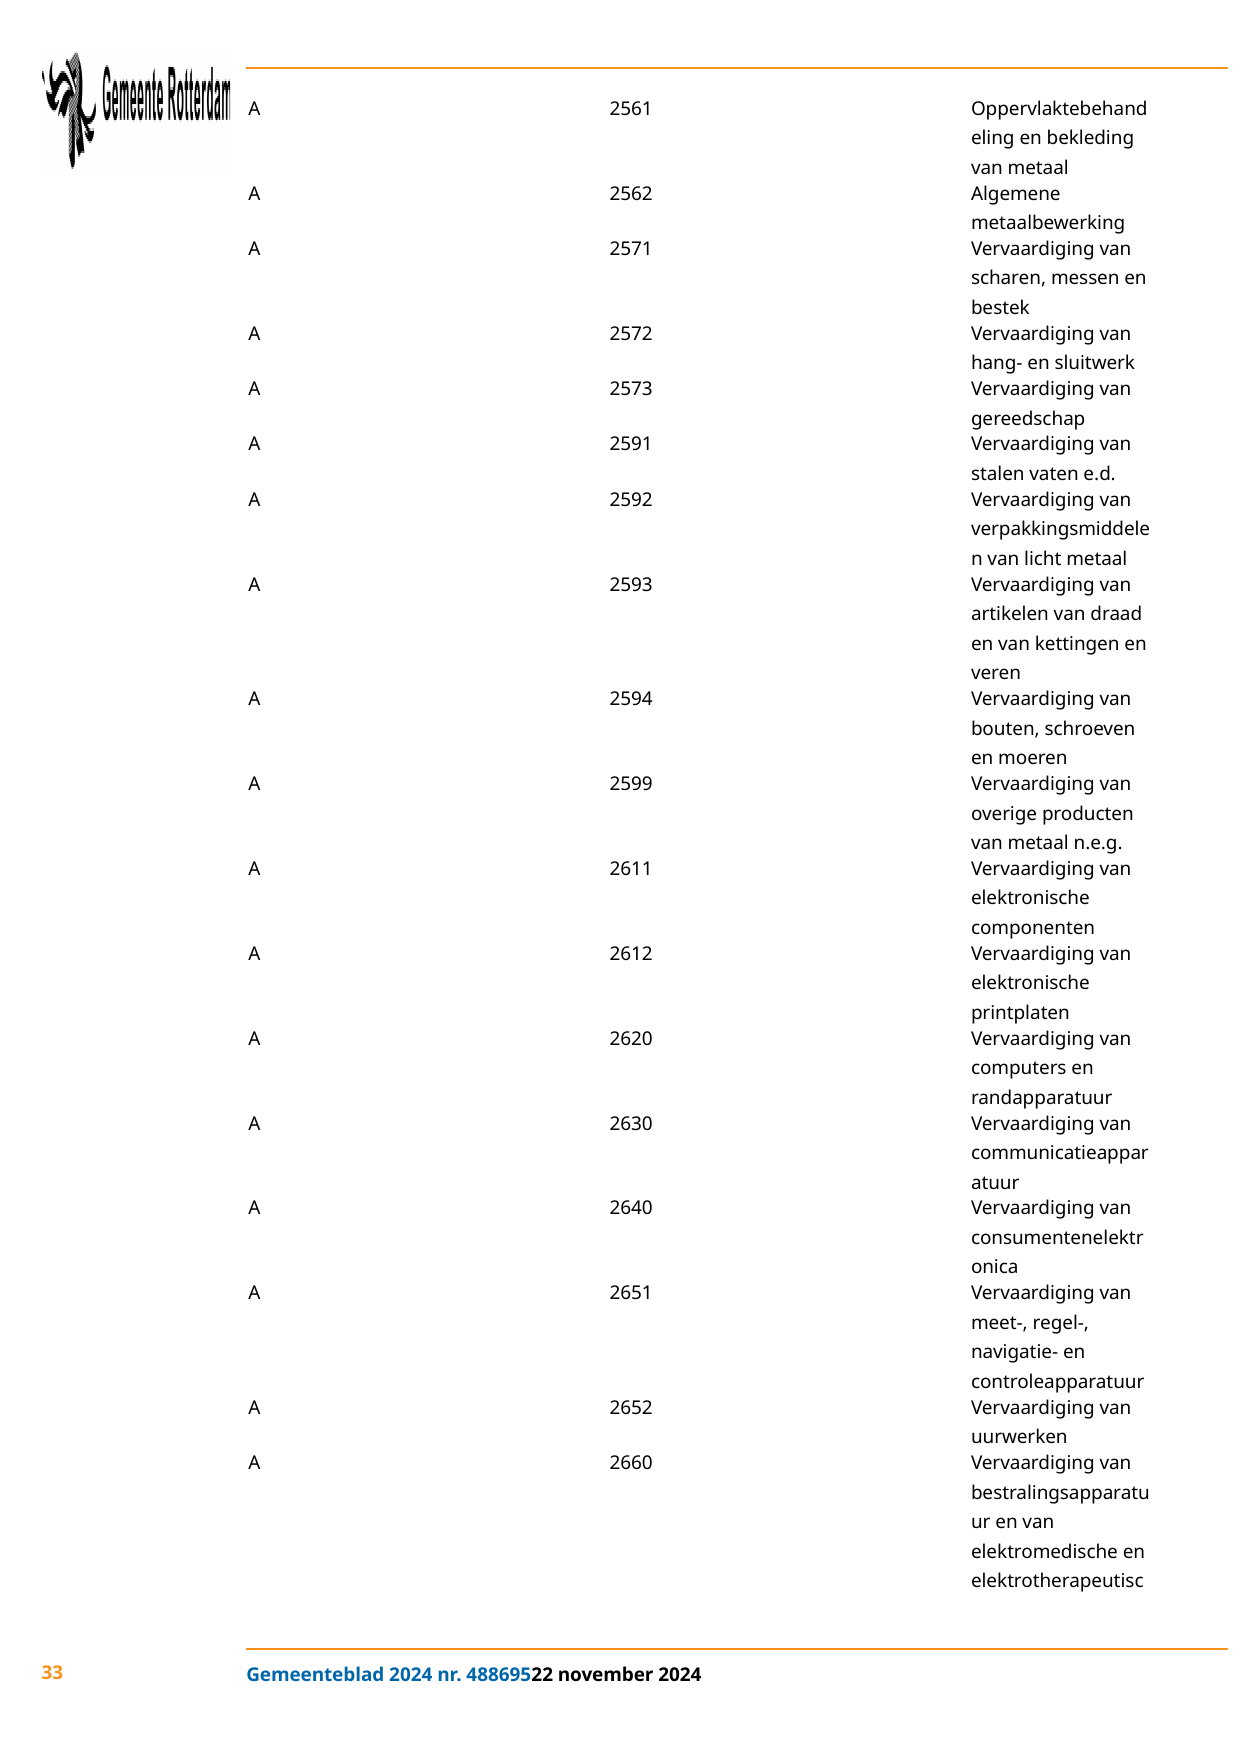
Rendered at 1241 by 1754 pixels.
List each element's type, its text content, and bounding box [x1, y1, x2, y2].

table_cell Vervaardiging van verpakkingsmiddelen van licht metaal [971, 486, 1152, 571]
table_cell Vervaardiging van gereedschap [971, 375, 1152, 431]
table_cell A [248, 770, 609, 855]
table_cell Vervaardiging van elektronische componenten [971, 855, 1152, 940]
table_cell A [248, 1195, 609, 1279]
table_cell Vervaardiging van communicatieapparatuur [971, 1110, 1152, 1194]
table_cell 2612 [609, 940, 971, 1025]
table_cell Vervaardiging van bestralingsapparatuur en van elektromedische en elektrotherapeutisc [971, 1449, 1152, 1593]
table_cell A [248, 940, 609, 1025]
table_cell 2571 [609, 235, 971, 320]
table_cell 2591 [609, 431, 971, 486]
table_cell 2572 [609, 320, 971, 375]
table_cell A [248, 95, 609, 180]
picture [41, 47, 231, 172]
table_cell 2611 [609, 855, 971, 940]
table_cell A [248, 571, 609, 685]
table_cell A [248, 375, 609, 431]
table_cell 2652 [609, 1394, 971, 1449]
table_cell A [248, 320, 609, 375]
table_cell Vervaardiging van uurwerken [971, 1394, 1152, 1449]
table_cell 2561 [609, 95, 971, 180]
table_cell A [248, 1025, 609, 1110]
table_cell A [248, 1110, 609, 1194]
table_cell Algemene metaalbewerking [971, 180, 1152, 235]
table_cell 2620 [609, 1025, 971, 1110]
table_cell 2593 [609, 571, 971, 685]
table_cell Vervaardiging van hang- en sluitwerk [971, 320, 1152, 375]
table_cell A [248, 1449, 609, 1593]
table_cell A [248, 431, 609, 486]
table_cell 2592 [609, 486, 971, 571]
table_cell Vervaardiging van bouten, schroeven en moeren [971, 685, 1152, 770]
table_cell 2640 [609, 1195, 971, 1279]
table_cell A [248, 1394, 609, 1449]
table_cell 2630 [609, 1110, 971, 1194]
table_cell Vervaardiging van scharen, messen en bestek [971, 235, 1152, 320]
table_cell A [248, 855, 609, 940]
table_cell Vervaardiging van meet-, regel-, navigatie- en controleapparatuur [971, 1280, 1152, 1394]
table_cell Vervaardiging van artikelen van draad en van kettingen en veren [971, 571, 1152, 685]
table_cell A [248, 180, 609, 235]
table_cell Vervaardiging van computers en randapparatuur [971, 1025, 1152, 1110]
table_cell Vervaardiging van stalen vaten e.d. [971, 431, 1152, 486]
table_cell 2651 [609, 1280, 971, 1394]
table_cell A [248, 1280, 609, 1394]
table_cell A [248, 685, 609, 770]
table_cell Oppervlaktebehandeling en bekleding van metaal [971, 95, 1152, 180]
table_cell 2573 [609, 375, 971, 431]
table_cell Vervaardiging van consumentenelektronica [971, 1195, 1152, 1279]
table_cell 2599 [609, 770, 971, 855]
table_cell 2562 [609, 180, 971, 235]
table_cell 2660 [609, 1449, 971, 1593]
table_cell A [248, 235, 609, 320]
table_cell Vervaardiging van elektronische printplaten [971, 940, 1152, 1025]
table_cell Vervaardiging van overige producten van metaal n.e.g. [971, 770, 1152, 855]
table_cell 2594 [609, 685, 971, 770]
table_cell A [248, 486, 609, 571]
